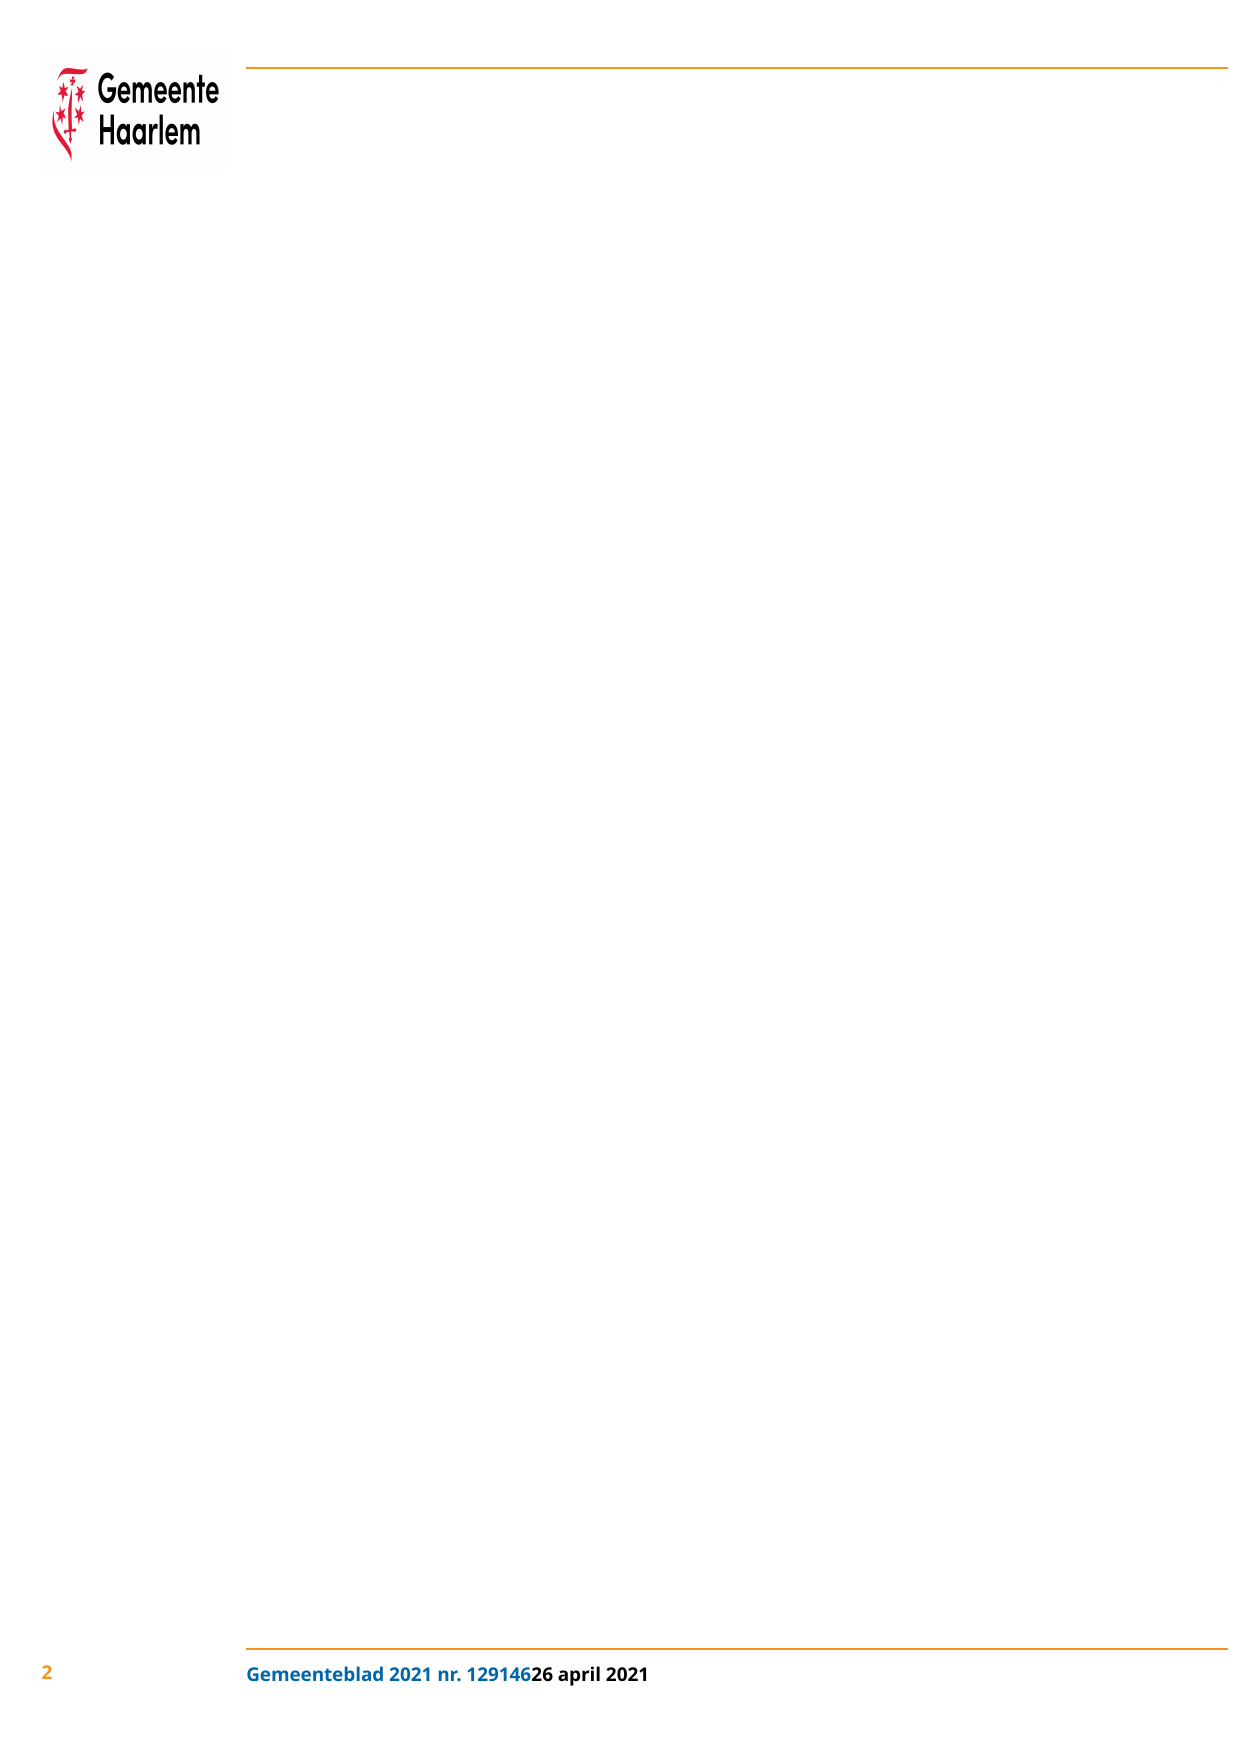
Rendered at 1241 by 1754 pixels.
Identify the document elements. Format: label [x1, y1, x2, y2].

picture [41, 47, 231, 172]
